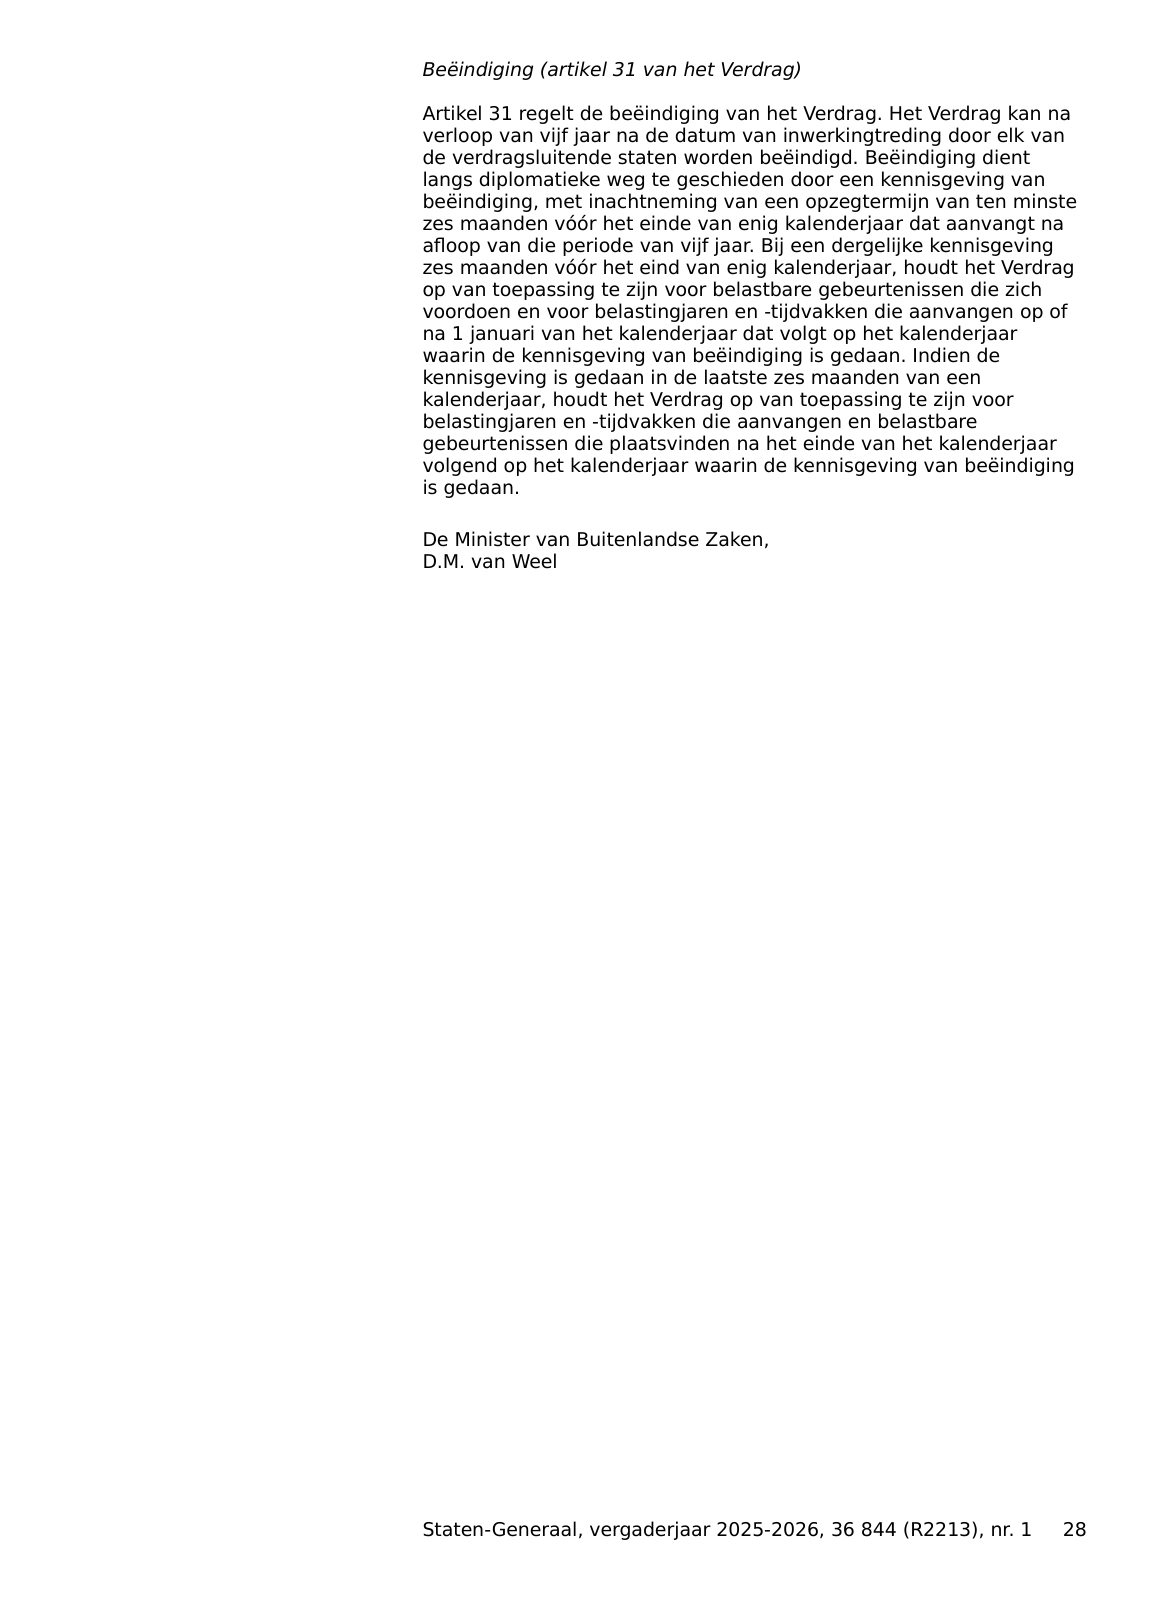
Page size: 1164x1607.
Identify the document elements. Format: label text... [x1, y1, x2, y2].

text De Minister van Buitenlandse Zaken, D.M. van Weel [422, 529, 1087, 573]
text Artikel 31 regelt de beëindiging van het Verdrag. Het Verdrag kan na verloop van vijf jaar na de datum van inwerkingtreding door elk van de verdragsluitende staten worden beëindigd. Beëindiging dient langs diplomatieke weg te geschieden door een kennisgeving van beëindiging, met inachtneming van een opzegtermijn van ten minste zes maanden vóór het einde van enig kalenderjaar dat aanvangt na afloop van die periode van vijf jaar. Bij een dergelijke kennisgeving zes maanden vóór het eind van enig kalenderjaar, houdt het Verdrag op van toepassing te zijn voor belastbare gebeurtenissen die zich voordoen en voor belastingjaren en -tijdvakken die aanvangen op of na 1 januari van het kalenderjaar dat volgt op het kalenderjaar waarin de kennisgeving van beëindiging is gedaan. Indien de kennisgeving is gedaan in de laatste zes maanden van een kalenderjaar, houdt het Verdrag op van toepassing te zijn voor belastingjaren en -tijdvakken die aanvangen en belastbare gebeurtenissen die plaatsvinden na het einde van het kalenderjaar volgend op het kalenderjaar waarin de kennisgeving van beëindiging is gedaan. [422, 103, 1087, 499]
subtitle Beëindiging (artikel 31 van het Verdrag) [422, 59, 1087, 81]
